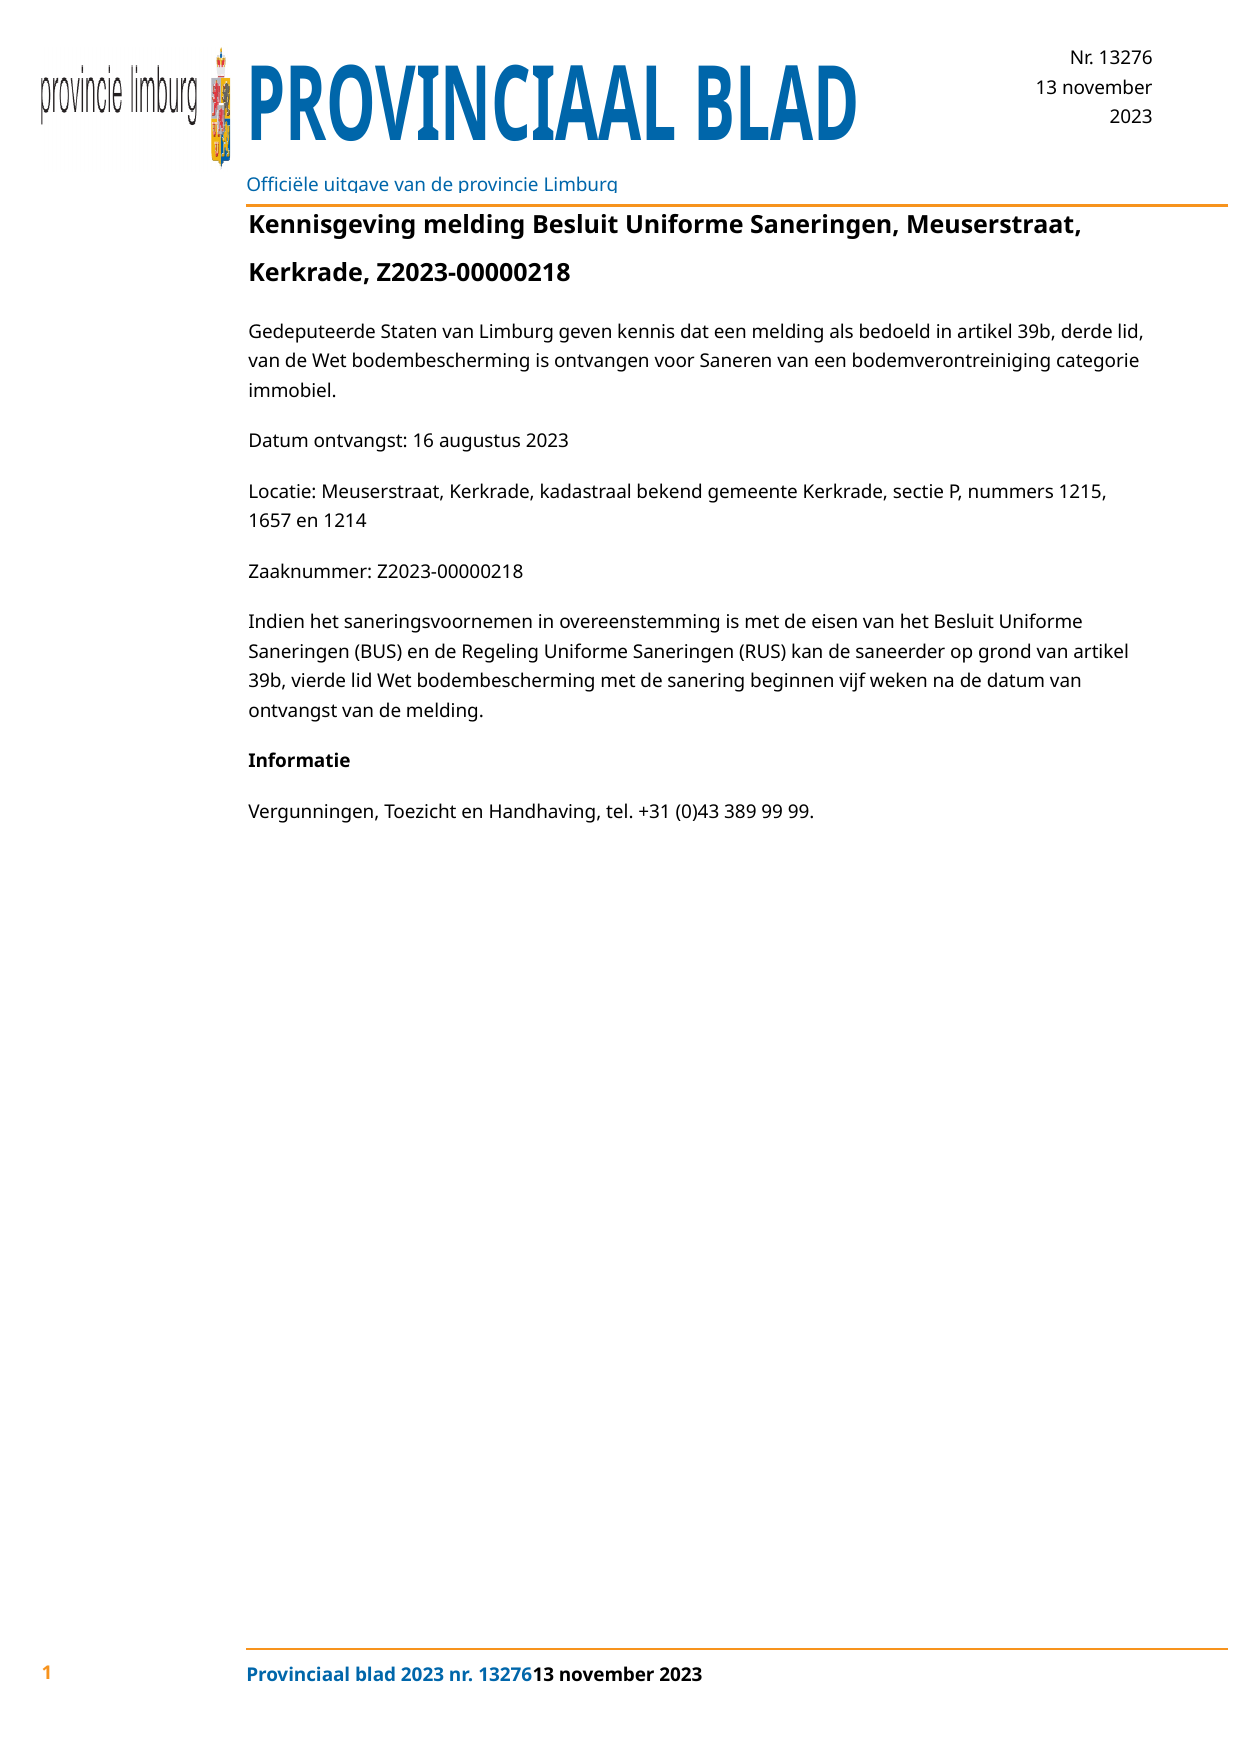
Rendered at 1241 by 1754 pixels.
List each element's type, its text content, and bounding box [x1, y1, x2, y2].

text Vergunningen, Toezicht en Handhaving, tel. +31 (0)43 389 99 99. [248, 798, 1152, 824]
text Datum ontvangst: 16 augustus 2023 [248, 427, 1152, 453]
text Indien het saneringsvoornemen in overeenstemming is met de eisen van het Besluit Uniforme Saneringen (BUS) en de Regeling Uniforme Saneringen (RUS) kan de saneerder op grond van artikel 39b, vierde lid Wet bodembescherming met de sanering beginnen vijf weken na de datum van ontvangst van de melding. [248, 608, 1152, 723]
text Gedeputeerde Staten van Limburg geven kennis dat een melding als bedoeld in artikel 39b, derde lid, van de Wet bodembescherming is ontvangen voor Saneren van een bodemverontreiniging categorie immobiel. [248, 318, 1152, 403]
text Zaaknummer: Z2023-00000218 [248, 558, 1152, 584]
text Locatie: Meuserstraat, Kerkrade, kadastraal bekend gemeente Kerkrade, sectie P, nummers 1215, 1657 en 1214 [248, 478, 1152, 533]
text Informatie [248, 747, 1152, 773]
text Kennisgeving melding Besluit Uniforme Saneringen, Meuserstraat, Kerkrade, Z2023-00000218 [248, 207, 1152, 288]
picture [41, 47, 231, 172]
